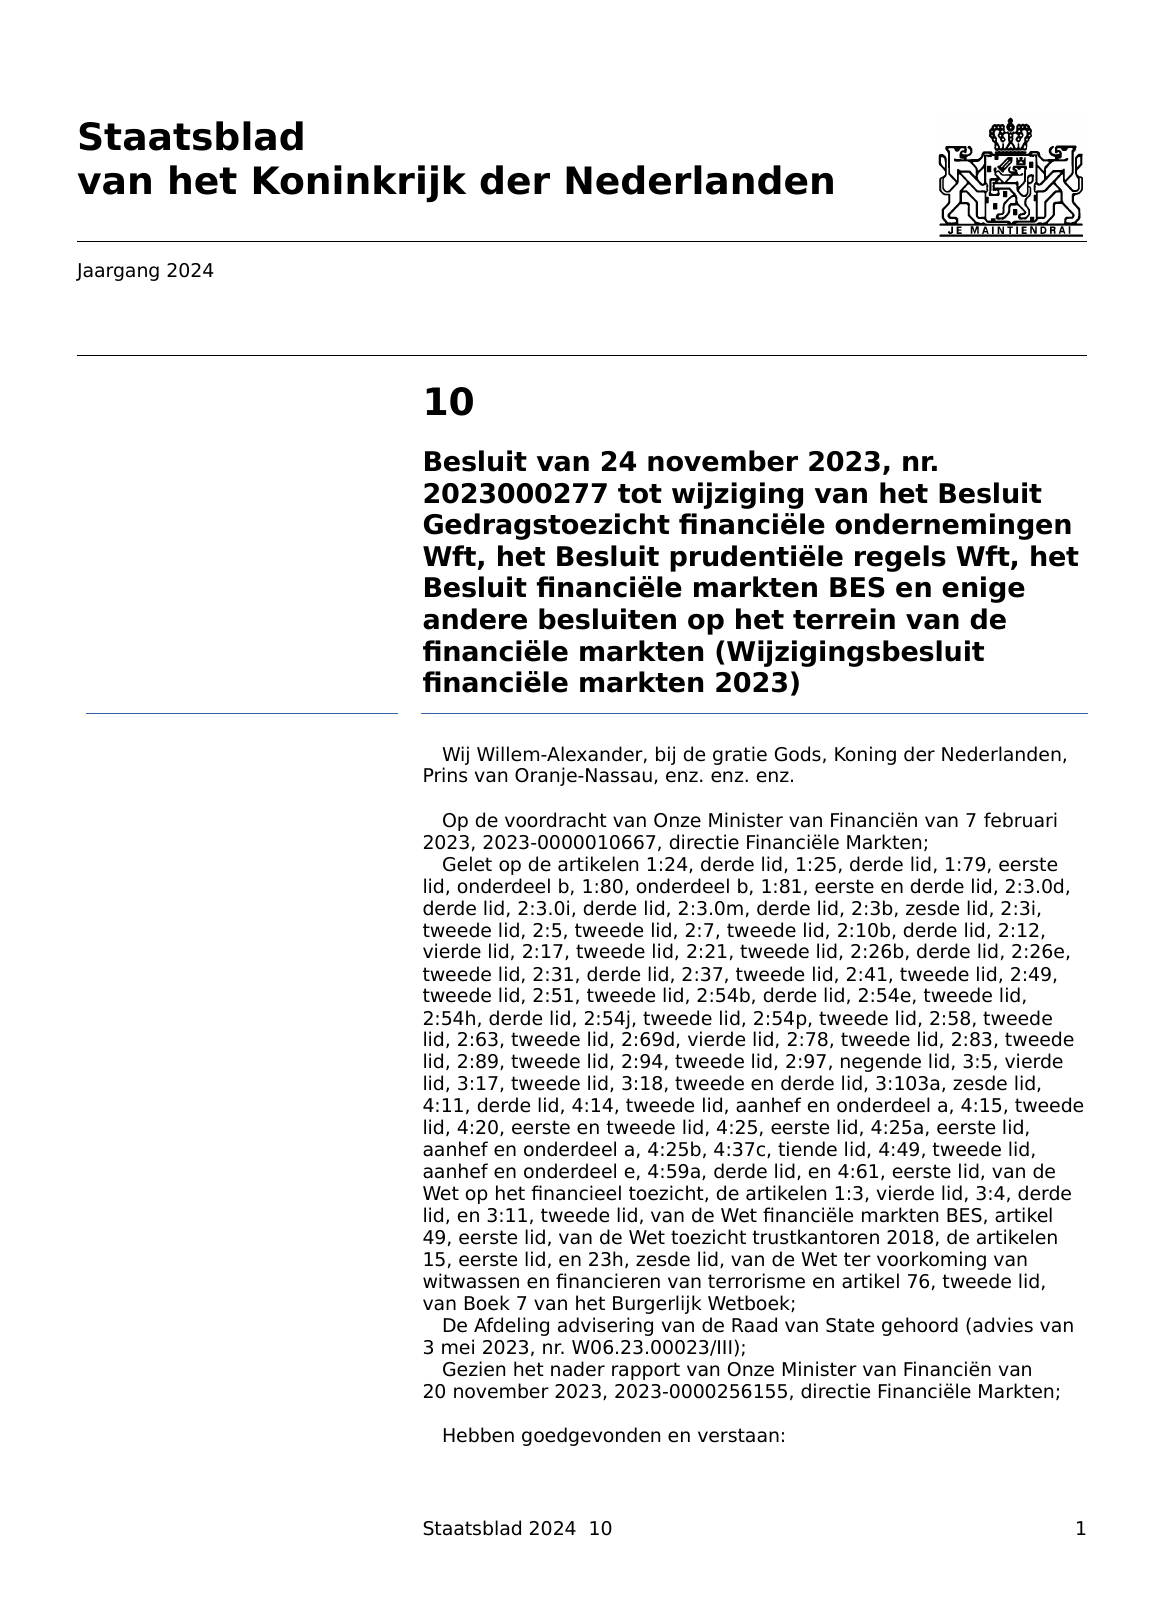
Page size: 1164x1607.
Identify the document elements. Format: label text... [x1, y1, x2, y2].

table_header [886, 100, 1087, 241]
text Op de voordracht van Onze Minister van Financiën van 7 februari 2023, 2023-0000010667, directie Financiële Markten; [422, 809, 1087, 853]
text Wij Willem-Alexander, bij de gratie Gods, Koning der Nederlanden, Prins van Oranje-Nassau, enz. enz. enz. [422, 743, 1087, 787]
picture [936, 115, 1087, 240]
text Gelet op de artikelen 1:24, derde lid, 1:25, derde lid, 1:79, eerste lid, onderdeel b, 1:80, onderdeel b, 1:81, eerste en derde lid, 2:3.0d, derde lid, 2:3.0i, derde lid, 2:3.0m, derde lid, 2:3b, zesde lid, 2:3i, tweede lid, 2:5, tweede lid, 2:7, tweede lid, 2:10b, derde lid, 2:12, vierde lid, 2:17, tweede lid, 2:21, tweede lid, 2:26b, derde lid, 2:26e, tweede lid, 2:31, derde lid, 2:37, tweede lid, 2:41, tweede lid, 2:49, tweede lid, 2:51, tweede lid, 2:54b, derde lid, 2:54e, tweede lid, 2:54h, derde lid, 2:54j, tweede lid, 2:54p, tweede lid, 2:58, tweede lid, 2:63, tweede lid, 2:69d, vierde lid, 2:78, tweede lid, 2:83, tweede lid, 2:89, tweede lid, 2:94, tweede lid, 2:97, negende lid, 3:5, vierde lid, 3:17, tweede lid, 3:18, tweede en derde lid, 3:103a, zesde lid, 4:11, derde lid, 4:14, tweede lid, aanhef en onderdeel a, 4:15, tweede lid, 4:20, eerste en tweede lid, 4:25, eerste lid, 4:25a, eerste lid, aanhef en onderdeel a, 4:25b, 4:37c, tiende lid, 4:49, tweede lid, aanhef en onderdeel e, 4:59a, derde lid, en 4:61, eerste lid, van de Wet op het financieel toezicht, de artikelen 1:3, vierde lid, 3:4, derde lid, en 3:11, tweede lid, van de Wet financiële markten BES, artikel 49, eerste lid, van de Wet toezicht trustkantoren 2018, de artikelen 15, eerste lid, en 23h, zesde lid, van de Wet ter voorkoming van witwassen en financieren van terrorisme en artikel 76, tweede lid, van Boek 7 van het Burgerlijk Wetboek; [422, 853, 1087, 1315]
text Besluit van 24 november 2023, nr. 2023000277 tot wijziging van het Besluit Gedragstoezicht financiële ondernemingen Wft, het Besluit prudentiële regels Wft, het Besluit financiële markten BES en enige andere besluiten op het terrein van de financiële markten (Wijzigingsbesluit financiële markten 2023) [422, 447, 1087, 699]
table_cell Jaargang 2024 [77, 242, 1087, 355]
text Gezien het nader rapport van Onze Minister van Financiën van 20 november 2023, 2023-0000256155, directie Financiële Markten; [422, 1359, 1087, 1403]
text Hebben goedgevonden en verstaan: [422, 1425, 1087, 1447]
text De Afdeling advisering van de Raad van State gehoord (advies van 3 mei 2023, nr. W06.23.00023/III); [422, 1315, 1087, 1359]
subtitle 10 [422, 381, 1087, 424]
table_header Staatsblad van het Koninkrijk der Nederlanden [77, 100, 886, 241]
